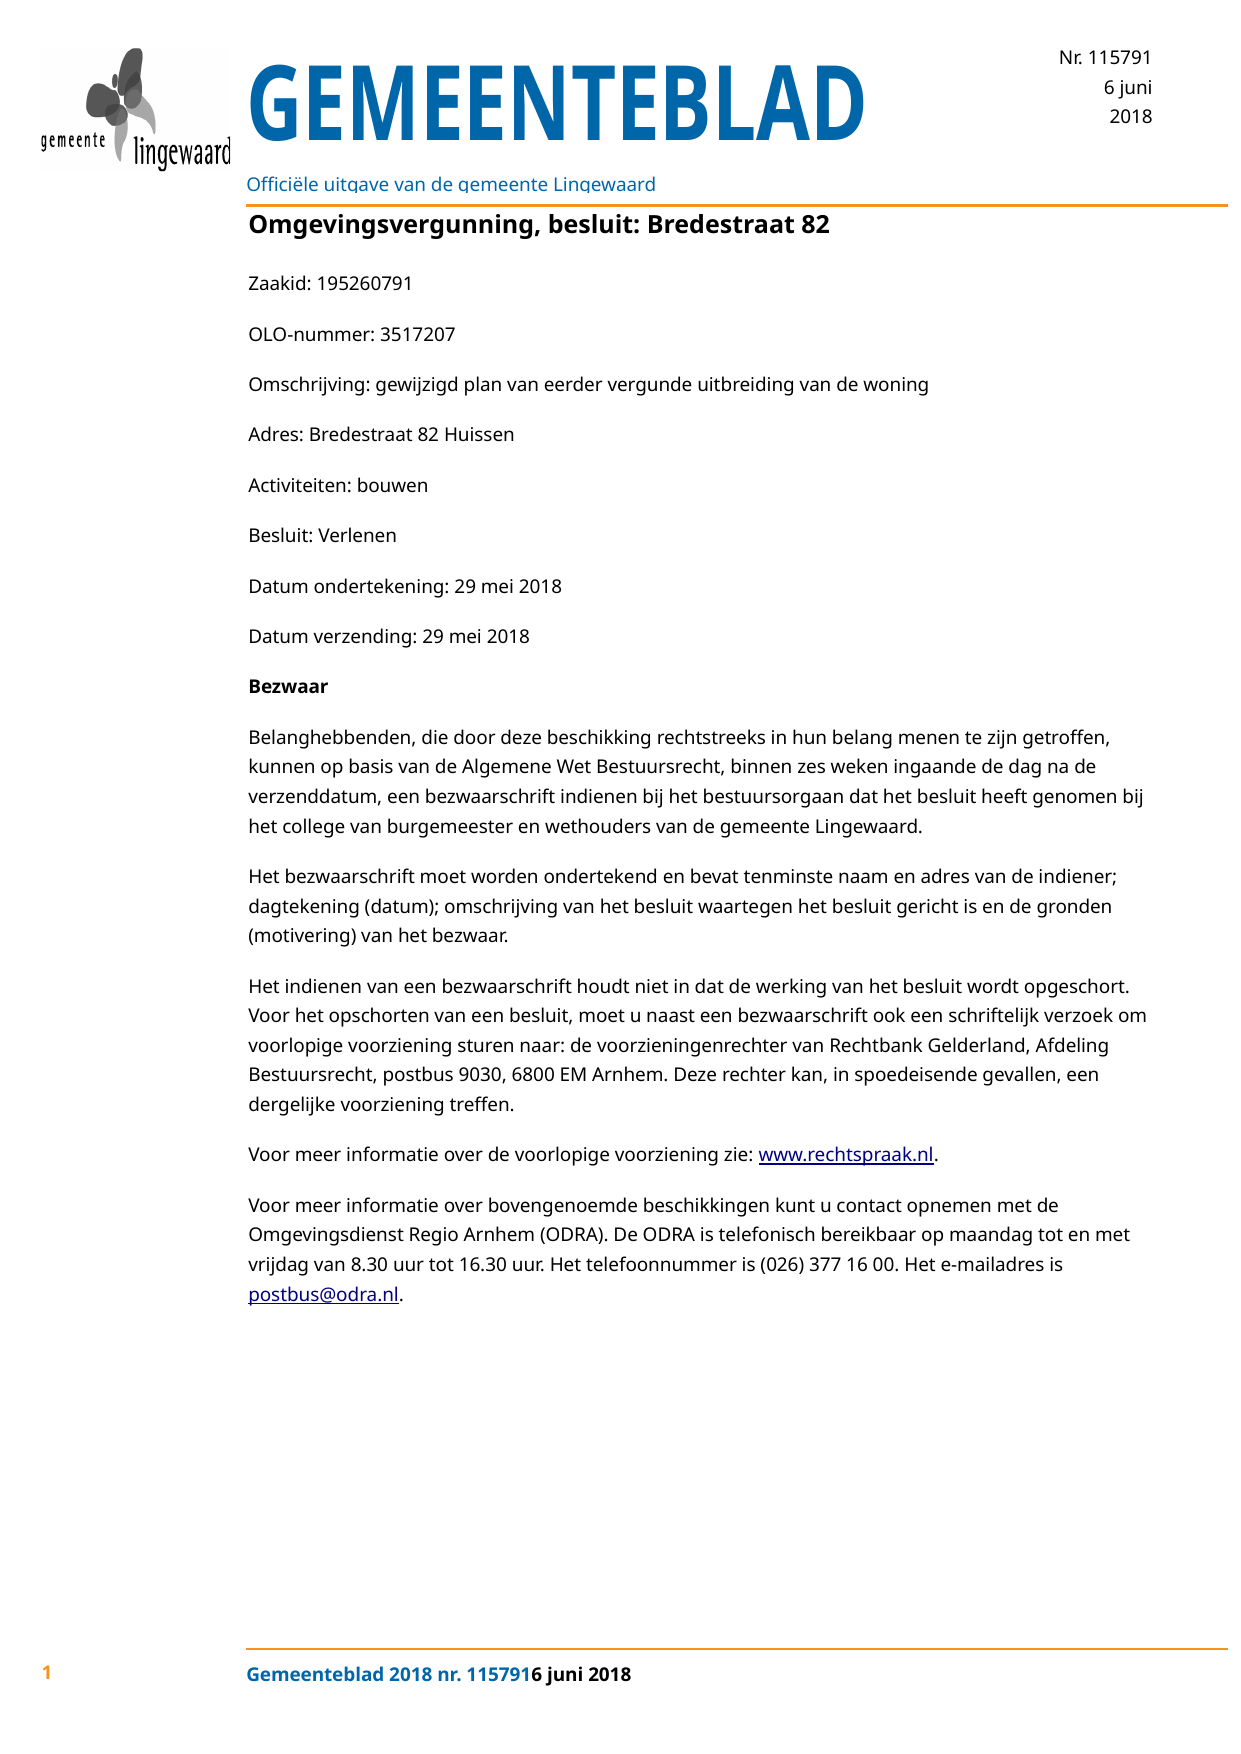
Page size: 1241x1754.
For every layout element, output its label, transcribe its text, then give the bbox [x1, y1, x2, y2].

text Voor meer informatie over de voorlopige voorziening zie: www.rechtspraak.nl. [248, 1142, 1152, 1167]
text Voor meer informatie over bovengenoemde beschikkingen kunt u contact opnemen met de Omgevingsdienst Regio Arnhem (ODRA). De ODRA is telefonisch bereikbaar op maandag tot en met vrijdag van 8.30 uur tot 16.30 uur. Het telefoonnummer is (026) 377 16 00. Het e-mailadres is postbus@odra.nl. [248, 1192, 1152, 1306]
text Datum verzending: 29 mei 2018 [248, 623, 1152, 649]
text Zaakid: 195260791 [248, 270, 1152, 296]
text Omgevingsvergunning, besluit: Bredestraat 82 [248, 207, 1152, 241]
text OLO-nummer: 3517207 [248, 321, 1152, 346]
text Het bezwaarschrift moet worden ondertekend en bevat tenminste naam en adres van de indiener; dagtekening (datum); omschrijving van het besluit waartegen het besluit gericht is en de gronden (motivering) van het bezwaar. [248, 863, 1152, 948]
picture [41, 47, 231, 172]
text Het indienen van een bezwaarschrift houdt niet in dat de werking van het besluit wordt opgeschort. Voor het opschorten van een besluit, moet u naast een bezwaarschrift ook een schriftelijk verzoek om voorlopige voorziening sturen naar: de voorzieningenrechter van Rechtbank Gelderland, Afdeling Bestuursrecht, postbus 9030, 6800 EM Arnhem. Deze rechter kan, in spoedeisende gevallen, een dergelijke voorziening treffen. [248, 973, 1152, 1117]
text Bezwaar [248, 674, 1152, 699]
text Besluit: Verlenen [248, 522, 1152, 548]
text Omschrijving: gewijzigd plan van eerder vergunde uitbreiding van de woning [248, 371, 1152, 397]
text Belanghebbenden, die door deze beschikking rechtstreeks in hun belang menen te zijn getroffen, kunnen op basis van de Algemene Wet Bestuursrecht, binnen zes weken ingaande de dag na de verzenddatum, een bezwaarschrift indienen bij het bestuursorgaan dat het besluit heeft genomen bij het college van burgemeester en wethouders van de gemeente Lingewaard. [248, 724, 1152, 838]
text Adres: Bredestraat 82 Huissen [248, 422, 1152, 447]
text Activiteiten: bouwen [248, 472, 1152, 498]
text Datum ondertekening: 29 mei 2018 [248, 573, 1152, 598]
